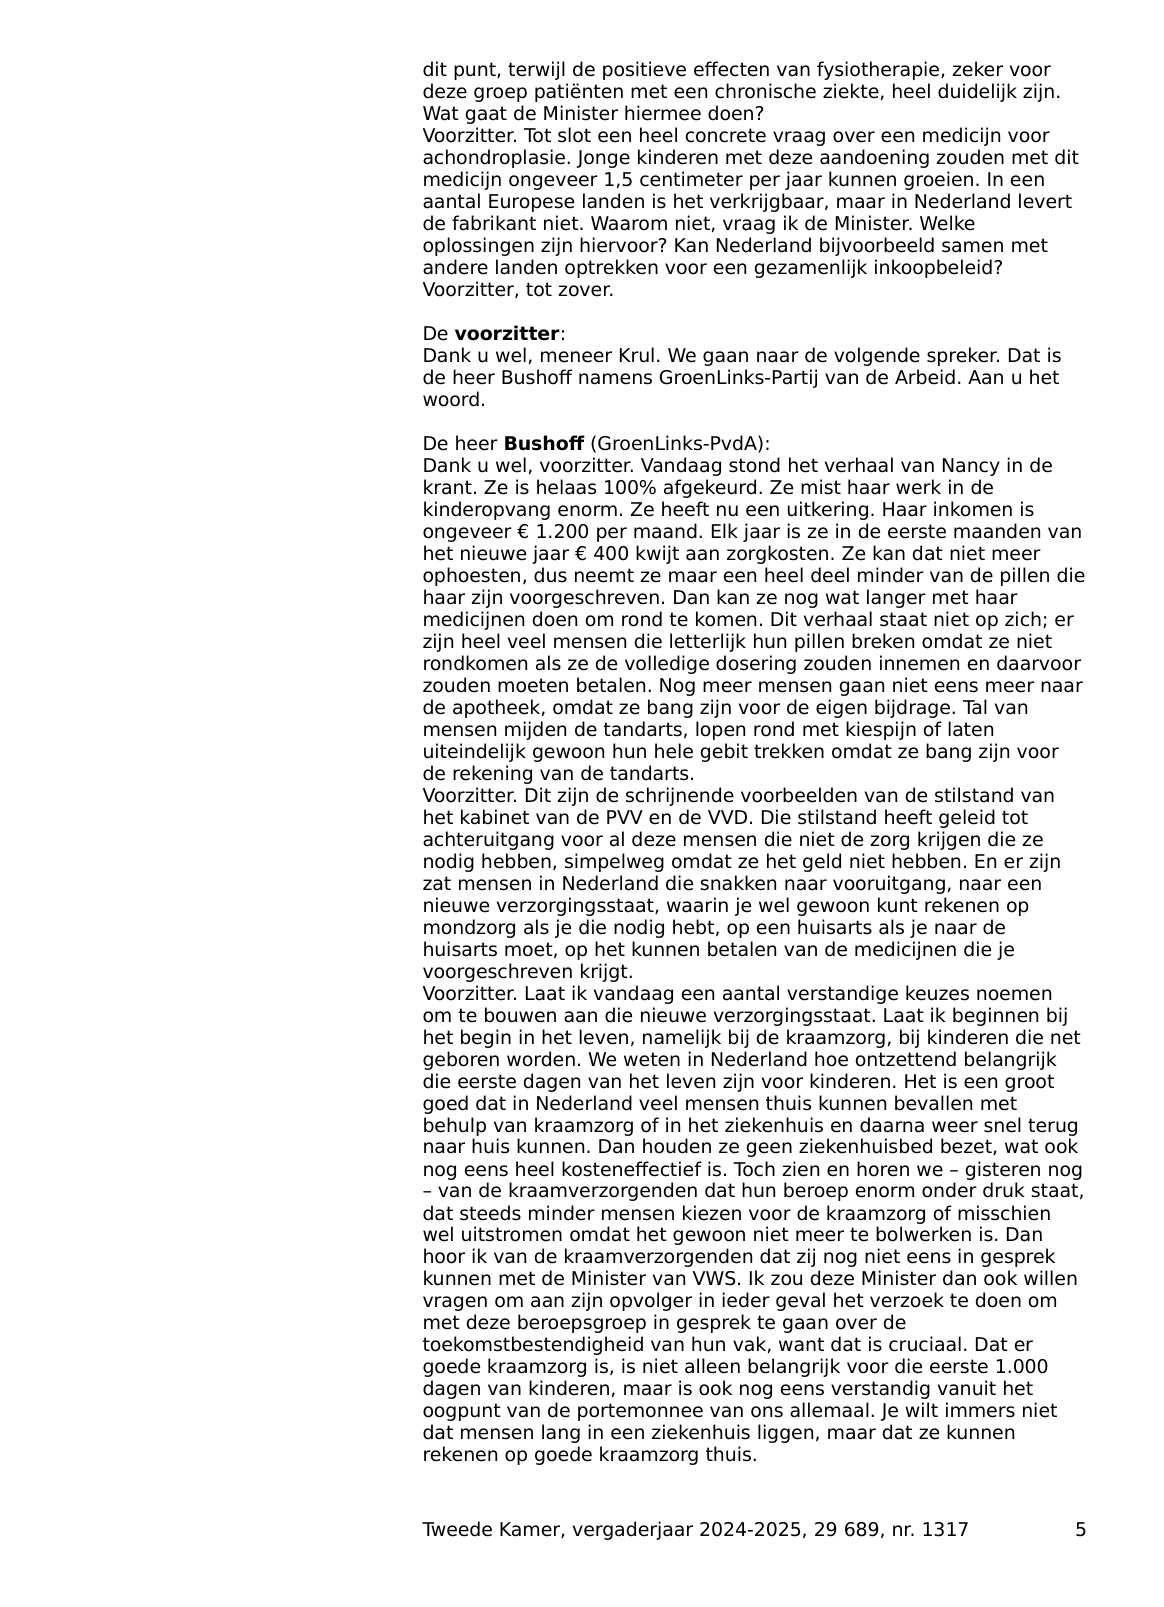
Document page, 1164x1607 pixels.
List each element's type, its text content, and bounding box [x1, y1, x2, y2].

text dit punt, terwijl de positieve effecten van fysiotherapie, zeker voor deze groep patiënten met een chronische ziekte, heel duidelijk zijn. Wat gaat de Minister hiermee doen? [422, 59, 1087, 125]
text Voorzitter. Tot slot een heel concrete vraag over een medicijn voor achondroplasie. Jonge kinderen met deze aandoening zouden met dit medicijn ongeveer 1,5 centimeter per jaar kunnen groeien. In een aantal Europese landen is het verkrijgbaar, maar in Nederland levert de fabrikant niet. Waarom niet, vraag ik de Minister. Welke oplossingen zijn hiervoor? Kan Nederland bijvoorbeeld samen met andere landen optrekken voor een gezamenlijk inkoopbeleid? [422, 125, 1087, 279]
text Voorzitter. Dit zijn de schrijnende voorbeelden van de stilstand van het kabinet van de PVV en de VVD. Die stilstand heeft geleid tot achteruitgang voor al deze mensen die niet de zorg krijgen die ze nodig hebben, simpelweg omdat ze het geld niet hebben. En er zijn zat mensen in Nederland die snakken naar vooruitgang, naar een nieuwe verzorgingsstaat, waarin je wel gewoon kunt rekenen op mondzorg als je die nodig hebt, op een huisarts als je naar de huisarts moet, op het kunnen betalen van de medicijnen die je voorgeschreven krijgt. [422, 785, 1087, 983]
text De voorzitter: [422, 323, 1087, 345]
text Dank u wel, meneer Krul. We gaan naar de volgende spreker. Dat is de heer Bushoff namens GroenLinks-Partij van de Arbeid. Aan u het woord. [422, 345, 1087, 411]
text Voorzitter, tot zover. [422, 279, 1087, 301]
text De heer Bushoff (GroenLinks-PvdA): [422, 433, 1087, 455]
text Dank u wel, voorzitter. Vandaag stond het verhaal van Nancy in de krant. Ze is helaas 100% afgekeurd. Ze mist haar werk in de kinderopvang enorm. Ze heeft nu een uitkering. Haar inkomen is ongeveer € 1.200 per maand. Elk jaar is ze in de eerste maanden van het nieuwe jaar € 400 kwijt aan zorgkosten. Ze kan dat niet meer ophoesten, dus neemt ze maar een heel deel minder van de pillen die haar zijn voorgeschreven. Dan kan ze nog wat langer met haar medicijnen doen om rond te komen. Dit verhaal staat niet op zich; er zijn heel veel mensen die letterlijk hun pillen breken omdat ze niet rondkomen als ze de volledige dosering zouden innemen en daarvoor zouden moeten betalen. Nog meer mensen gaan niet eens meer naar de apotheek, omdat ze bang zijn voor de eigen bijdrage. Tal van mensen mijden de tandarts, lopen rond met kiespijn of laten uiteindelijk gewoon hun hele gebit trekken omdat ze bang zijn voor de rekening van de tandarts. [422, 455, 1087, 785]
text Voorzitter. Laat ik vandaag een aantal verstandige keuzes noemen om te bouwen aan die nieuwe verzorgingsstaat. Laat ik beginnen bij het begin in het leven, namelijk bij de kraamzorg, bij kinderen die net geboren worden. We weten in Nederland hoe ontzettend belangrijk die eerste dagen van het leven zijn voor kinderen. Het is een groot goed dat in Nederland veel mensen thuis kunnen bevallen met behulp van kraamzorg of in het ziekenhuis en daarna weer snel terug naar huis kunnen. Dan houden ze geen ziekenhuisbed bezet, wat ook nog eens heel kosteneffectief is. Toch zien en horen we – gisteren nog – van de kraamverzorgenden dat hun beroep enorm onder druk staat, dat steeds minder mensen kiezen voor de kraamzorg of misschien wel uitstromen omdat het gewoon niet meer te bolwerken is. Dan hoor ik van de kraamverzorgenden dat zij nog niet eens in gesprek kunnen met de Minister van VWS. Ik zou deze Minister dan ook willen vragen om aan zijn opvolger in ieder geval het verzoek te doen om met deze beroepsgroep in gesprek te gaan over de toekomstbestendigheid van hun vak, want dat is cruciaal. Dat er goede kraamzorg is, is niet alleen belangrijk voor die eerste 1.000 dagen van kinderen, maar is ook nog eens verstandig vanuit het oogpunt van de portemonnee van ons allemaal. Je wilt immers niet dat mensen lang in een ziekenhuis liggen, maar dat ze kunnen rekenen op goede kraamzorg thuis. [422, 983, 1087, 1466]
